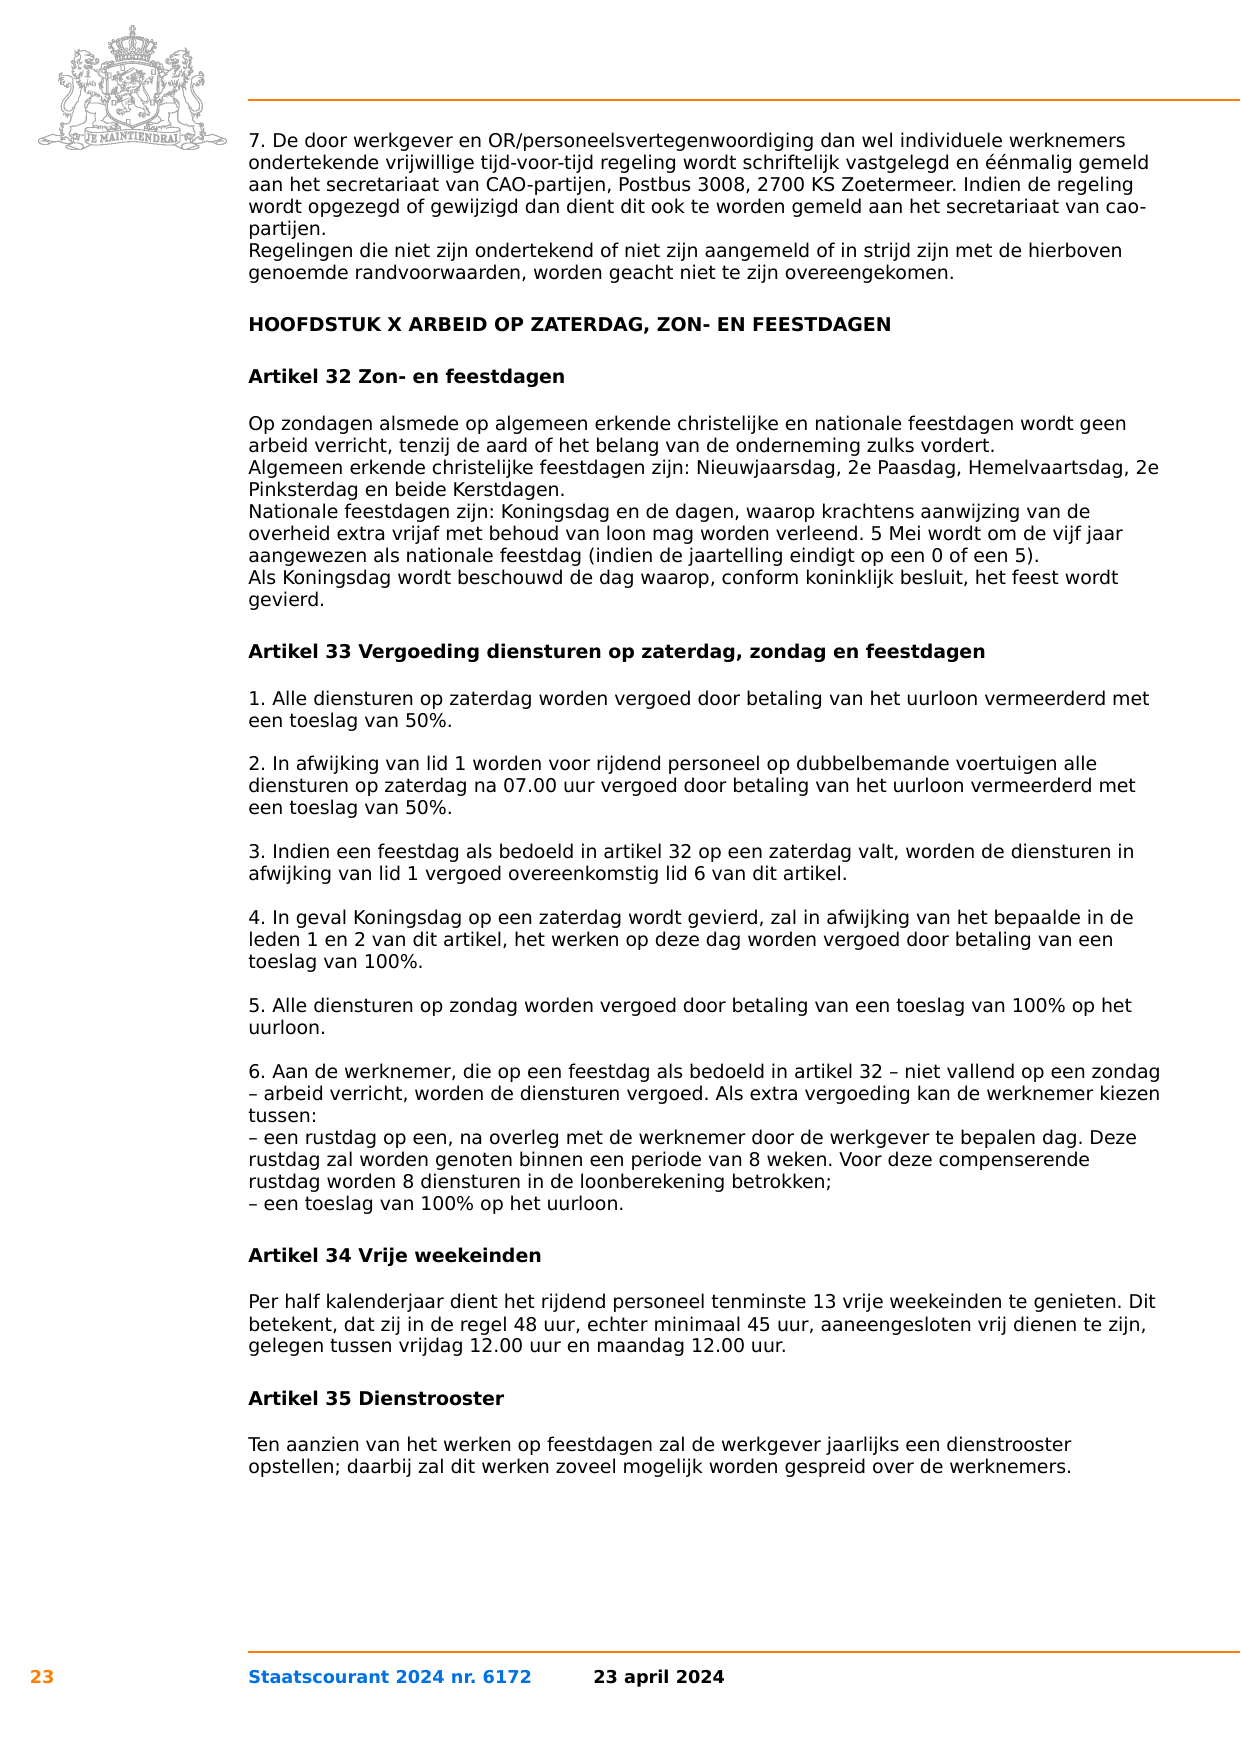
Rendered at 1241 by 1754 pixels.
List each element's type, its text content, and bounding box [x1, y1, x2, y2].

text Op zondagen alsmede op algemeen erkende christelijke en nationale feestdagen wordt geen arbeid verricht, tenzij de aard of het belang van de onderneming zulks vordert. [248, 413, 1163, 457]
text 3. Indien een feestdag als bedoeld in artikel 32 op een zaterdag valt, worden de diensturen in afwijking van lid 1 vergoed overeenkomstig lid 6 van dit artikel. [248, 841, 1163, 885]
text Als Koningsdag wordt beschouwd de dag waarop, conform koninklijk besluit, het feest wordt gevierd. [248, 567, 1163, 611]
subtitle Artikel 32 Zon‑ en feestdagen [248, 366, 1163, 388]
text 6. Aan de werknemer, die op een feestdag als bedoeld in artikel 32 – niet vallend op een zondag – arbeid verricht, worden de diensturen vergoed. Als extra vergoeding kan de werknemer kiezen tussen: [248, 1061, 1163, 1127]
subtitle Artikel 33 Vergoeding diensturen op zaterdag, zondag en feestdagen [248, 641, 1163, 662]
text 2. In afwijking van lid 1 worden voor rijdend personeel op dubbelbemande voertuigen alle diensturen op zaterdag na 07.00 uur vergoed door betaling van het uurloon vermeerderd met een toeslag van 50%. [248, 753, 1163, 819]
text 1. Alle diensturen op zaterdag worden vergoed door betaling van het uurloon vermeerderd met een toeslag van 50%. [248, 687, 1163, 731]
text Per half kalenderjaar dient het rijdend personeel tenminste 13 vrije weekeinden te genieten. Dit betekent, dat zij in de regel 48 uur, echter minimaal 45 uur, aaneengesloten vrij dienen te zijn, gelegen tussen vrijdag 12.00 uur en maandag 12.00 uur. [248, 1291, 1163, 1357]
text 7. De door werkgever en OR/personeelsvertegenwoordiging dan wel individuele werknemers ondertekende vrijwillige tijd-voor-tijd regeling wordt schriftelijk vastgelegd en éénmalig gemeld aan het secretariaat van CAO-partijen, Postbus 3008, 2700 KS Zoetermeer. Indien de regeling wordt opgezegd of gewijzigd dan dient dit ook te worden gemeld aan het secretariaat van cao-partijen. [248, 130, 1163, 240]
subtitle HOOFDSTUK X ARBEID OP ZATERDAG, ZON‑ EN FEESTDAGEN [248, 314, 1163, 336]
text 4. In geval Koningsdag op een zaterdag wordt gevierd, zal in afwijking van het bepaalde in de leden 1 en 2 van dit artikel, het werken op deze dag worden vergoed door betaling van een toeslag van 100%. [248, 907, 1163, 973]
text 5. Alle diensturen op zondag worden vergoed door betaling van een toeslag van 100% op het uurloon. [248, 995, 1163, 1039]
text Algemeen erkende christelijke feestdagen zijn: Nieuwjaarsdag, 2e Paasdag, Hemelvaartsdag, 2e Pinksterdag en beide Kerstdagen. [248, 457, 1163, 501]
text Ten aanzien van het werken op feestdagen zal de werkgever jaarlijks een dienstrooster opstellen; daarbij zal dit werken zoveel mogelijk worden gespreid over de werknemers. [248, 1434, 1163, 1478]
text Nationale feestdagen zijn: Koningsdag en de dagen, waarop krachtens aanwijzing van de overheid extra vrijaf met behoud van loon mag worden verleend. 5 Mei wordt om de vijf jaar aangewezen als nationale feestdag (indien de jaartelling eindigt op een 0 of een 5). [248, 501, 1163, 567]
text – een rustdag op een, na overleg met de werknemer door de werkgever te bepalen dag. Deze rustdag zal worden genoten binnen een periode van 8 weken. Voor deze compenserende rustdag worden 8 diensturen in de loonberekening betrokken; [248, 1127, 1163, 1192]
picture [38, 25, 227, 150]
text – een toeslag van 100% op het uurloon. [248, 1192, 1163, 1214]
subtitle Artikel 35 Dienstrooster [248, 1387, 1163, 1409]
subtitle Artikel 34 Vrije weekeinden [248, 1244, 1163, 1266]
text Regelingen die niet zijn ondertekend of niet zijn aangemeld of in strijd zijn met de hierboven genoemde randvoorwaarden, worden geacht niet te zijn overeengekomen. [248, 240, 1163, 284]
